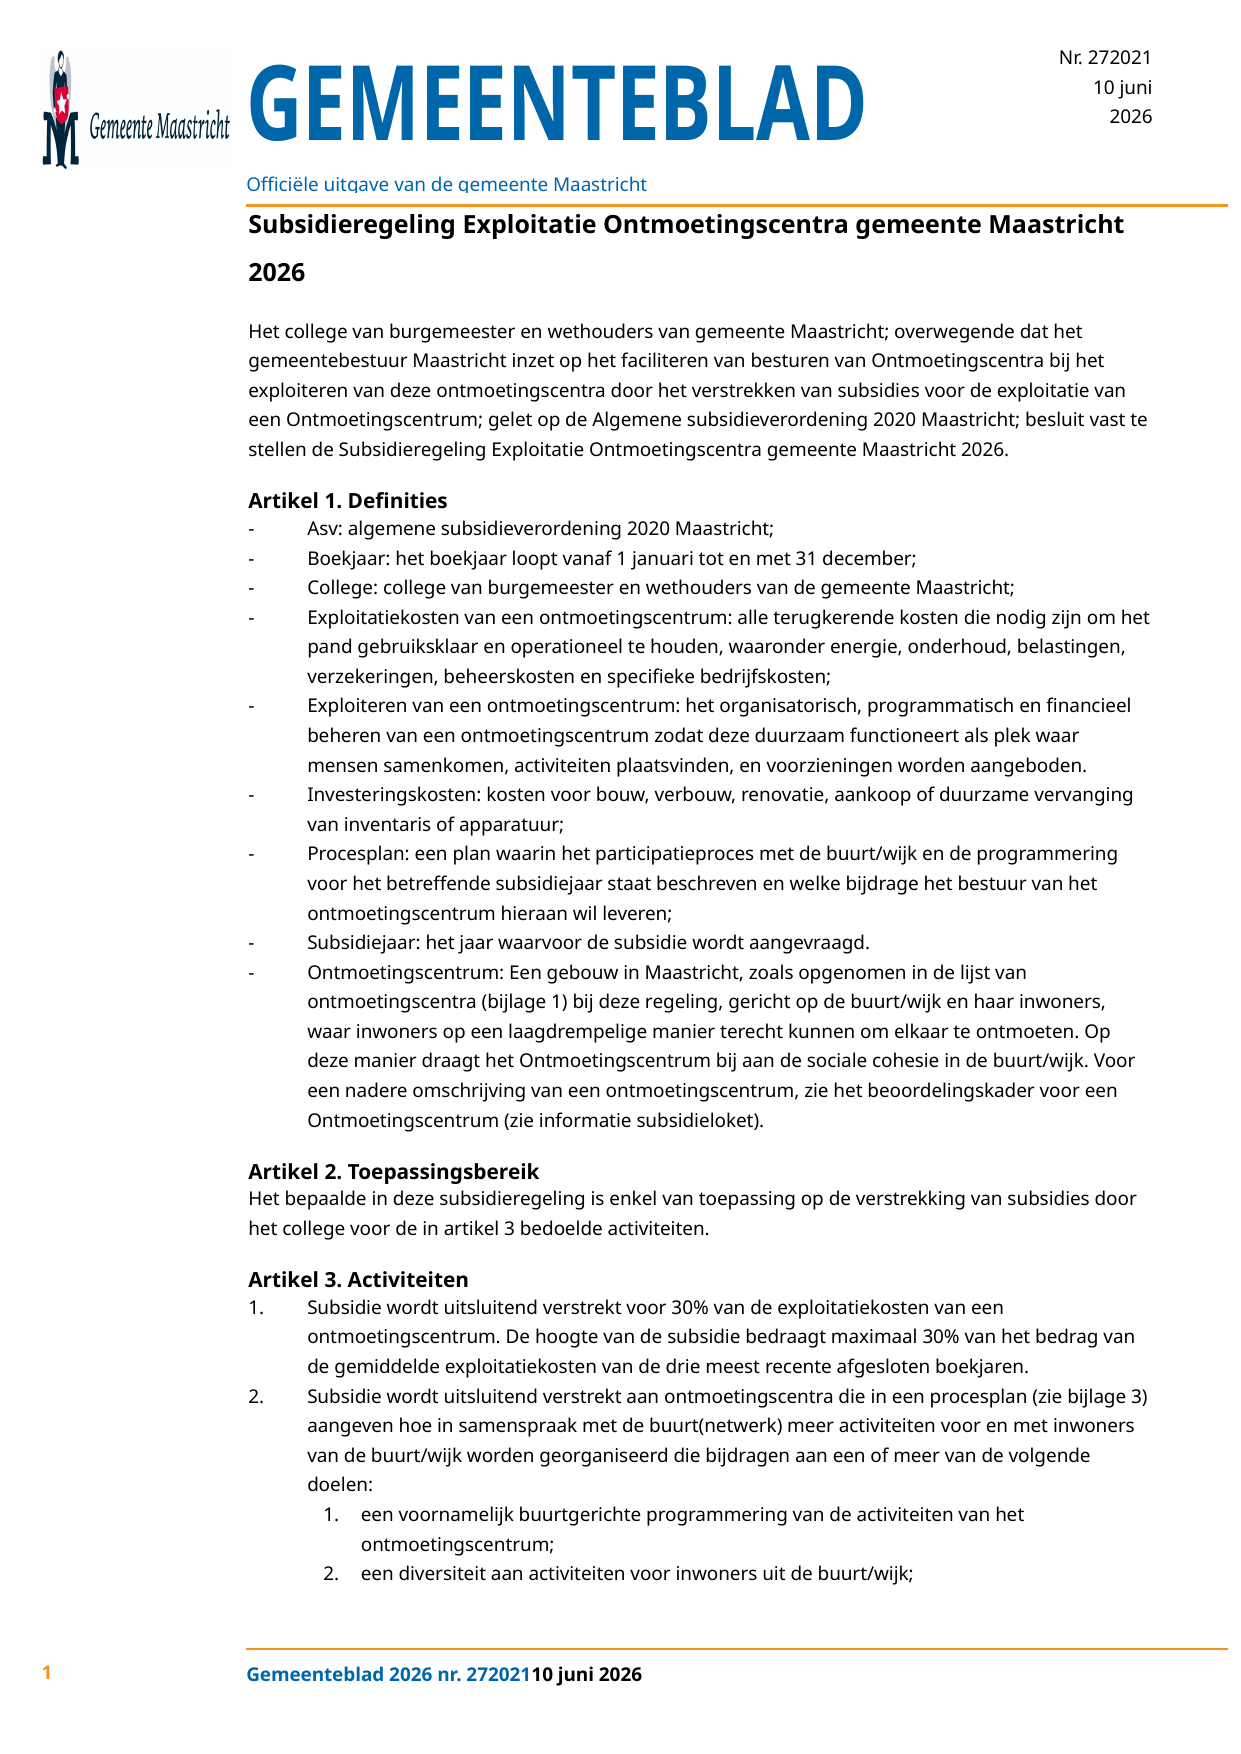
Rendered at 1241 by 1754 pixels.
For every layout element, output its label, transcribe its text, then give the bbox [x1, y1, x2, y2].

list Subsidiejaar: het jaar waarvoor de subsidie wordt aangevraagd. [248, 929, 1152, 955]
text Artikel 1. Definities [248, 487, 1152, 515]
text Artikel 2. Toepassingsbereik [248, 1157, 1152, 1186]
text Het bepaalde in deze subsidieregeling is enkel van toepassing op de verstrekking van subsidies door het college voor de in artikel 3 bedoelde activiteiten. [248, 1186, 1152, 1241]
list Subsidie wordt uitsluitend verstrekt aan ontmoetingscentra die in een procesplan (zie bijlage 3) aangeven hoe in samenspraak met de buurt(netwerk) meer activiteiten voor en met inwoners van de buurt/wijk worden georganiseerd die bijdragen aan een of meer van de volgende doelen: [248, 1383, 1152, 1497]
list Exploiteren van een ontmoetingscentrum: het organisatorisch, programmatisch en financieel beheren van een ontmoetingscentrum zodat deze duurzaam functioneert als plek waar mensen samenkomen, activiteiten plaatsvinden, en voorzieningen worden aangeboden. [248, 693, 1152, 777]
list Subsidie wordt uitsluitend verstrekt voor 30% van de exploitatiekosten van een ontmoetingscentrum. De hoogte van de subsidie bedraagt maximaal 30% van het bedrag van de gemiddelde exploitatiekosten van de drie meest recente afgesloten boekjaren. [248, 1294, 1152, 1379]
list Boekjaar: het boekjaar loopt vanaf 1 januari tot en met 31 december; [248, 545, 1152, 570]
list een voornamelijk buurtgerichte programmering van de activiteiten van het ontmoetingscentrum; [323, 1501, 1152, 1556]
list Ontmoetingscentrum: Een gebouw in Maastricht, zoals opgenomen in de lijst van ontmoetingscentra (bijlage 1) bij deze regeling, gericht op de buurt/wijk en haar inwoners, waar inwoners op een laagdrempelige manier terecht kunnen om elkaar te ontmoeten. Op deze manier draagt het Ontmoetingscentrum bij aan de sociale cohesie in de buurt/wijk. Voor een nadere omschrijving van een ontmoetingscentrum, zie het beoordelingskader voor een Ontmoetingscentrum (zie informatie subsidieloket). [248, 959, 1152, 1132]
list Asv: algemene subsidieverordening 2020 Maastricht; [248, 515, 1152, 541]
text Subsidieregeling Exploitatie Ontmoetingscentra gemeente Maastricht 2026 [248, 207, 1152, 288]
text Het college van burgemeester en wethouders van gemeente Maastricht; overwegende dat het gemeentebestuur Maastricht inzet op het faciliteren van besturen van Ontmoetingscentra bij het exploiteren van deze ontmoetingscentra door het verstrekken van subsidies voor de exploitatie van een Ontmoetingscentrum; gelet op de Algemene subsidieverordening 2020 Maastricht; besluit vast te stellen de Subsidieregeling Exploitatie Ontmoetingscentra gemeente Maastricht 2026. [248, 318, 1152, 462]
list een diversiteit aan activiteiten voor inwoners uit de buurt/wijk; [323, 1560, 1152, 1586]
list Procesplan: een plan waarin het participatieproces met de buurt/wijk en de programmering voor het betreffende subsidiejaar staat beschreven en welke bijdrage het bestuur van het ontmoetingscentrum hieraan wil leveren; [248, 841, 1152, 925]
text Artikel 3. Activiteiten [248, 1266, 1152, 1294]
picture [41, 47, 231, 172]
list College: college van burgemeester en wethouders van de gemeente Maastricht; [248, 574, 1152, 600]
list Investeringskosten: kosten voor bouw, verbouw, renovatie, aankoop of duurzame vervanging van inventaris of apparatuur; [248, 781, 1152, 837]
list Exploitatiekosten van een ontmoetingscentrum: alle terugkerende kosten die nodig zijn om het pand gebruiksklaar en operationeel te houden, waaronder energie, onderhoud, belastingen, verzekeringen, beheerskosten en specifieke bedrijfskosten; [248, 604, 1152, 689]
